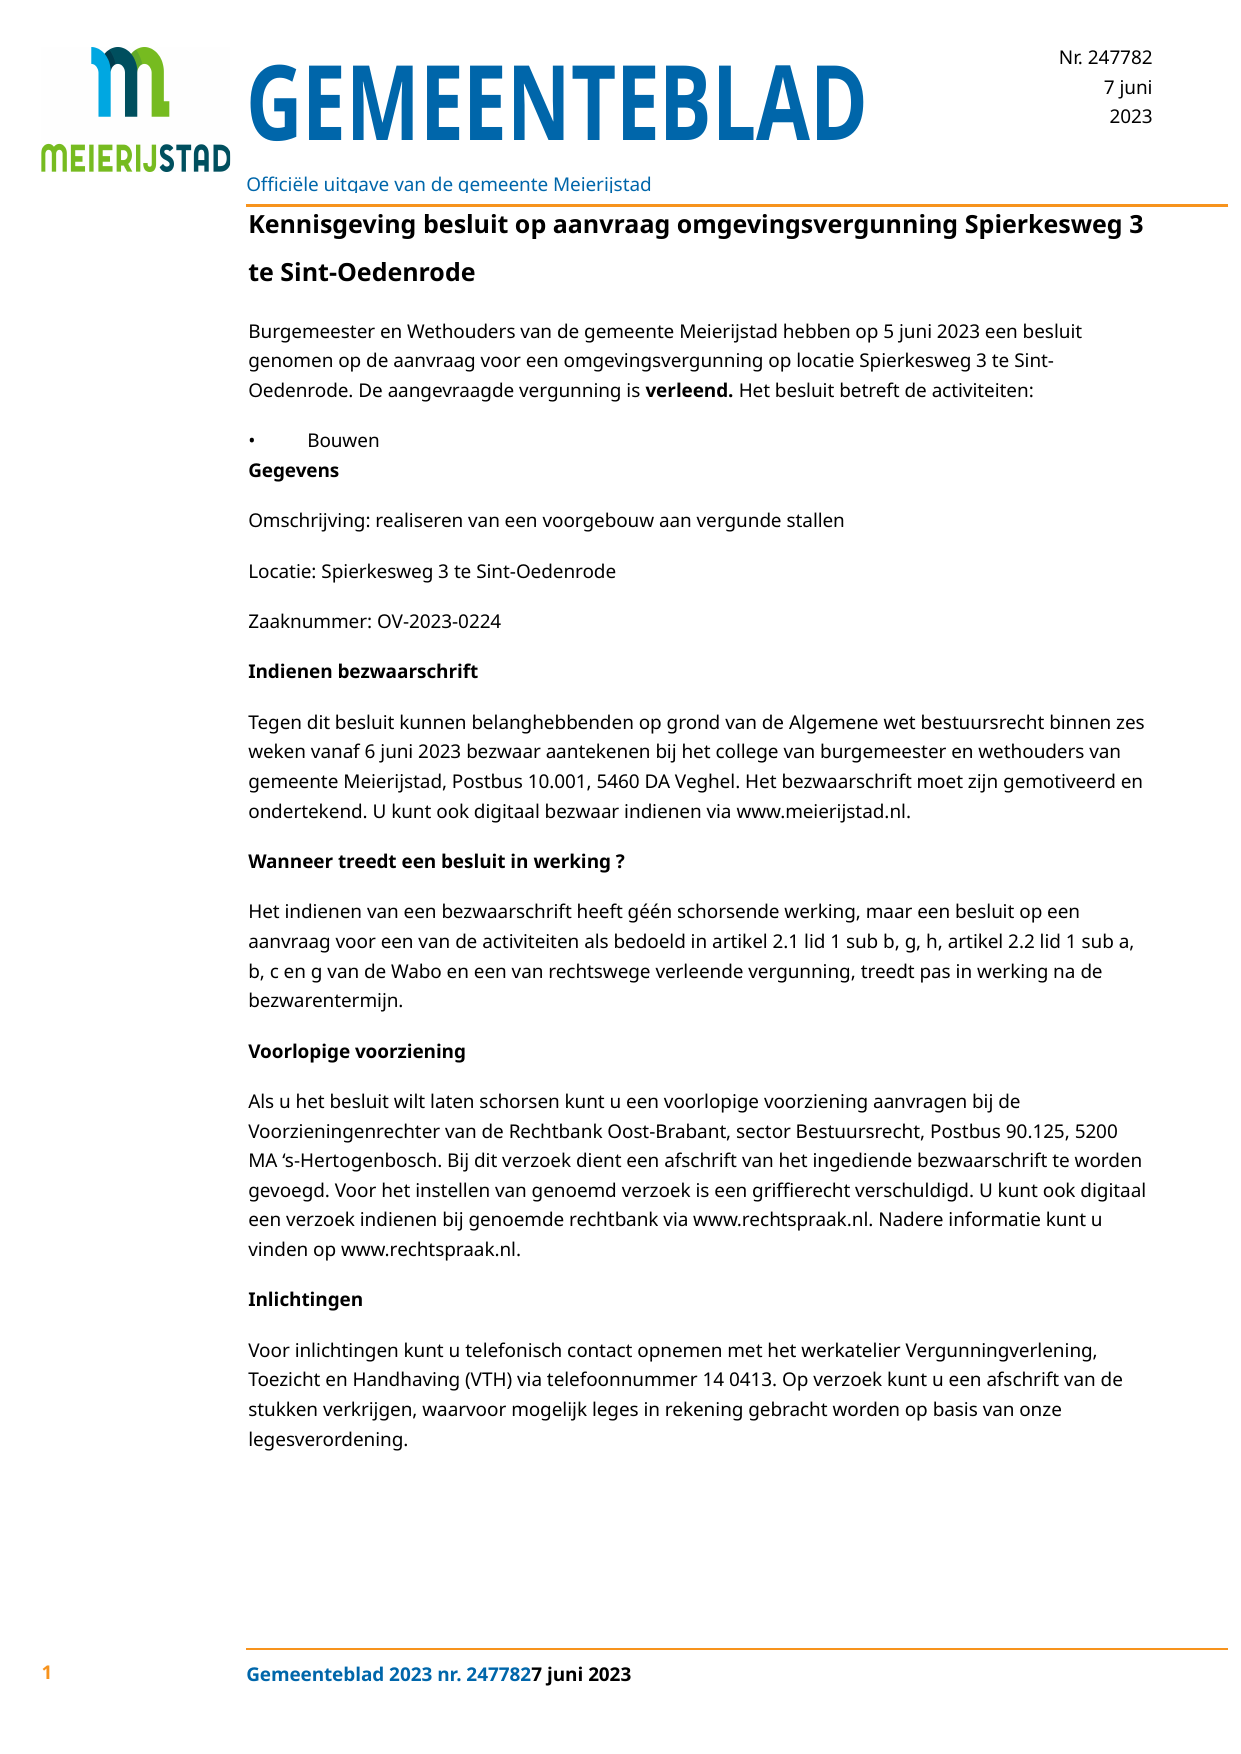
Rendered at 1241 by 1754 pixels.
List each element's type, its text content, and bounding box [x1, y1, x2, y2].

text Gegevens [248, 457, 1152, 483]
text Zaaknummer: OV-2023-0224 [248, 608, 1152, 634]
text Voorlopige voorziening [248, 1038, 1152, 1064]
text Wanneer treedt een besluit in werking ? [248, 848, 1152, 874]
text Burgemeester en Wethouders van de gemeente Meierijstad hebben op 5 juni 2023 een besluit genomen op de aanvraag voor een omgevingsvergunning op locatie Spierkesweg 3 te Sint-Oedenrode. De aangevraagde vergunning is verleend. Het besluit betreft de activiteiten: [248, 318, 1152, 403]
text Kennisgeving besluit op aanvraag omgevingsvergunning Spierkesweg 3 te Sint-Oedenrode [248, 207, 1152, 288]
text Voor inlichtingen kunt u telefonisch contact opnemen met het werkatelier Vergunningverlening, Toezicht en Handhaving (VTH) via telefoonnummer 14 0413. Op verzoek kunt u een afschrift van de stukken verkrijgen, waarvoor mogelijk leges in rekening gebracht worden op basis van onze legesverordening. [248, 1337, 1152, 1452]
text Inlichtingen [248, 1287, 1152, 1312]
text Locatie: Spierkesweg 3 te Sint-Oedenrode [248, 558, 1152, 584]
text Indienen bezwaarschrift [248, 659, 1152, 684]
picture [41, 47, 231, 172]
text Als u het besluit wilt laten schorsen kunt u een voorlopige voorziening aanvragen bij de Voorzieningenrechter van de Rechtbank Oost-Brabant, sector Bestuursrecht, Postbus 90.125, 5200 MA ‘s-Hertogenbosch. Bij dit verzoek dient een afschrift van het ingediende bezwaarschrift te worden gevoegd. Voor het instellen van genoemd verzoek is een griffierecht verschuldigd. U kunt ook digitaal een verzoek indienen bij genoemde rechtbank via www.rechtspraak.nl. Nadere informatie kunt u vinden op www.rechtspraak.nl. [248, 1088, 1152, 1262]
text Tegen dit besluit kunnen belanghebbenden op grond van de Algemene wet bestuursrecht binnen zes weken vanaf 6 juni 2023 bezwaar aantekenen bij het college van burgemeester en wethouders van gemeente Meierijstad, Postbus 10.001, 5460 DA Veghel. Het bezwaarschrift moet zijn gemotiveerd en ondertekend. U kunt ook digitaal bezwaar indienen via www.meierijstad.nl. [248, 709, 1152, 824]
list Bouwen [248, 427, 1152, 453]
text Omschrijving: realiseren van een voorgebouw aan vergunde stallen [248, 507, 1152, 533]
text Het indienen van een bezwaarschrift heeft géén schorsende werking, maar een besluit op een aanvraag voor een van de activiteiten als bedoeld in artikel 2.1 lid 1 sub b, g, h, artikel 2.2 lid 1 sub a, b, c en g van de Wabo en een van rechtswege verleende vergunning, treedt pas in werking na de bezwarentermijn. [248, 899, 1152, 1013]
